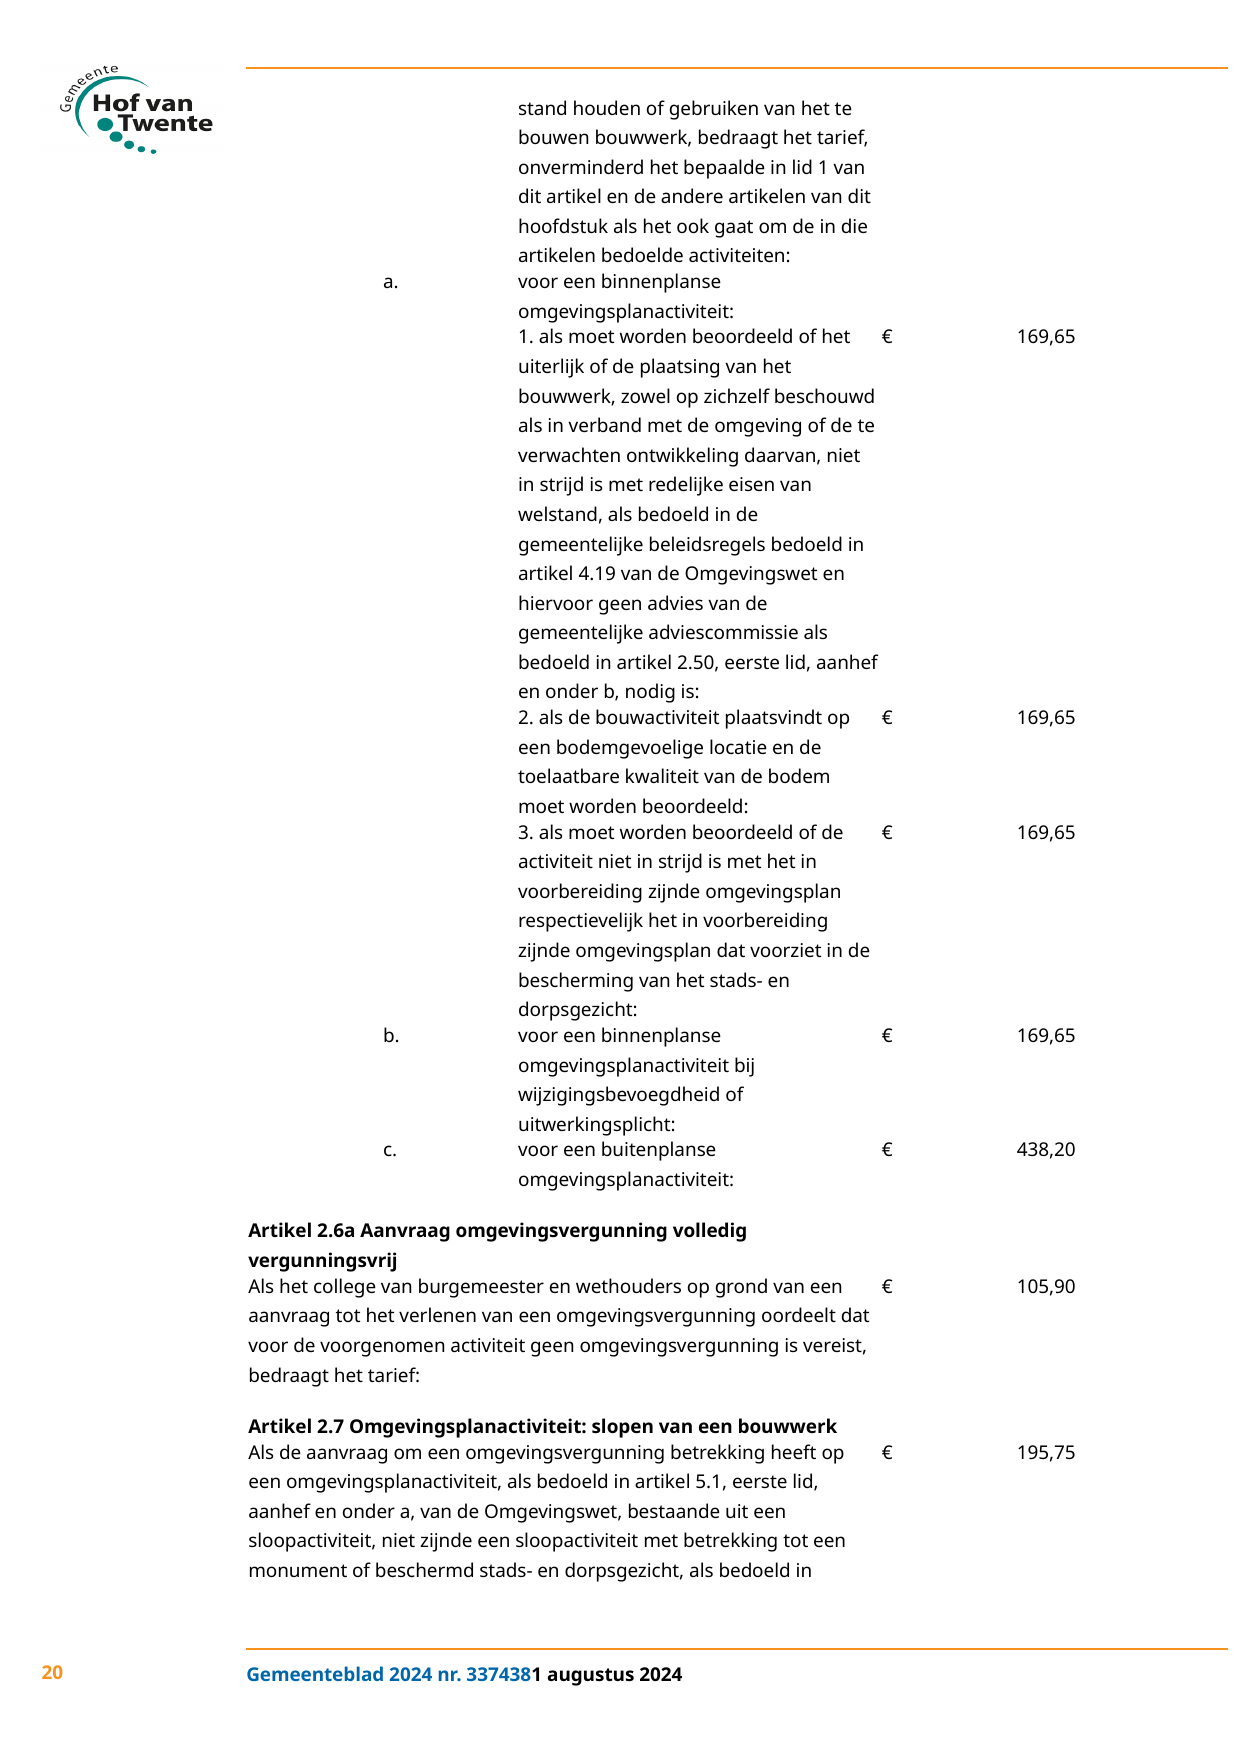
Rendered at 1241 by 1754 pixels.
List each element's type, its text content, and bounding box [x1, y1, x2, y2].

table_cell [882, 269, 1017, 324]
table_cell [882, 1413, 1017, 1439]
table_cell [882, 1388, 1017, 1413]
table_cell [248, 1022, 383, 1137]
table_cell [383, 1192, 518, 1218]
table_cell [1017, 1218, 1152, 1273]
table_cell [248, 324, 383, 704]
table_cell [383, 324, 518, 704]
table_cell 169,65 [1017, 1022, 1152, 1137]
table_cell [248, 95, 383, 268]
table_cell stand houden of gebruiken van het te bouwen bouwwerk, bedraagt het tarief, onverminderd het bepaalde in lid 1 van dit artikel en de andere artikelen van dit hoofdstuk als het ook gaat om de in die artikelen bedoelde activiteiten: [518, 95, 882, 268]
table_cell [1017, 1192, 1152, 1218]
table_cell 169,65 [1017, 324, 1152, 704]
table_cell Artikel 2.7 Omgevingsplanactiviteit: slopen van een bouwwerk [248, 1413, 882, 1439]
table_cell [248, 705, 383, 819]
table_cell [383, 819, 518, 1022]
table_cell € [882, 324, 1017, 704]
table_cell [383, 705, 518, 819]
table_cell 1. als moet worden beoordeeld of het uiterlijk of de plaatsing van het bouwwerk, zowel op zichzelf beschouwd als in verband met de omgeving of de te verwachten ontwikkeling daarvan, niet in strijd is met redelijke eisen van welstand, als bedoeld in de gemeentelijke beleidsregels bedoeld in artikel 4.19 van de Omgevingswet en hiervoor geen advies van de gemeentelijke adviescommissie als bedoeld in artikel 2.50, eerste lid, aanhef en onder b, nodig is: [518, 324, 882, 704]
table_cell voor een binnenplanse omgevingsplanactiviteit bij wijzigingsbevoegdheid of uitwerkingsplicht: [518, 1022, 882, 1137]
table_cell [383, 95, 518, 268]
table_cell Artikel 2.6a Aanvraag omgevingsvergunning volledig vergunningsvrij [248, 1218, 882, 1273]
table_cell € [882, 1022, 1017, 1137]
table_cell [882, 1218, 1017, 1273]
table_cell [518, 1388, 882, 1413]
table_cell € [882, 1273, 1017, 1387]
table_cell [248, 819, 383, 1022]
table_cell 169,65 [1017, 819, 1152, 1022]
table_cell [518, 1192, 882, 1218]
table_cell [248, 1192, 383, 1218]
table_cell voor een buitenplanse omgevingsplanactiviteit: [518, 1137, 882, 1192]
table_cell € [882, 1439, 1017, 1583]
table_cell 195,75 [1017, 1439, 1152, 1583]
table_cell [1017, 1413, 1152, 1439]
table_cell b. [383, 1022, 518, 1137]
table_cell [882, 95, 1017, 268]
table_cell 105,90 [1017, 1273, 1152, 1387]
table_cell [248, 1137, 383, 1192]
table_cell Als het college van burgemeester en wethouders op grond van een aanvraag tot het verlenen van een omgevingsvergunning oordeelt dat voor de voorgenomen activiteit geen omgevingsvergunning is vereist, bedraagt het tarief: [248, 1273, 882, 1387]
table_cell 438,20 [1017, 1137, 1152, 1192]
table_cell [248, 269, 383, 324]
table_cell 2. als de bouwactiviteit plaatsvindt op een bodemgevoelige locatie en de toelaatbare kwaliteit van de bodem moet worden beoordeeld: [518, 705, 882, 819]
table_cell c. [383, 1137, 518, 1192]
table_cell a. [383, 269, 518, 324]
table_cell [882, 1192, 1017, 1218]
table_cell [248, 1388, 383, 1413]
table_cell 3. als moet worden beoordeeld of de activiteit niet in strijd is met het in voorbereiding zijnde omgevingsplan respectievelijk het in voorbereiding zijnde omgevingsplan dat voorziet in de bescherming van het stads- en dorpsgezicht: [518, 819, 882, 1022]
table_cell [1017, 269, 1152, 324]
table_cell [383, 1388, 518, 1413]
table_cell [1017, 95, 1152, 268]
table_cell € [882, 1137, 1017, 1192]
table_cell € [882, 705, 1017, 819]
picture [41, 47, 231, 172]
table_cell 169,65 [1017, 705, 1152, 819]
table_cell voor een binnenplanse omgevingsplanactiviteit: [518, 269, 882, 324]
table_cell Als de aanvraag om een omgevingsvergunning betrekking heeft op een omgevingsplanactiviteit, als bedoeld in artikel 5.1, eerste lid, aanhef en onder a, van de Omgevingswet, bestaande uit een sloopactiviteit, niet zijnde een sloopactiviteit met betrekking tot een monument of beschermd stads- en dorpsgezicht, als bedoeld in [248, 1439, 882, 1583]
table_cell [1017, 1388, 1152, 1413]
table_cell € [882, 819, 1017, 1022]
